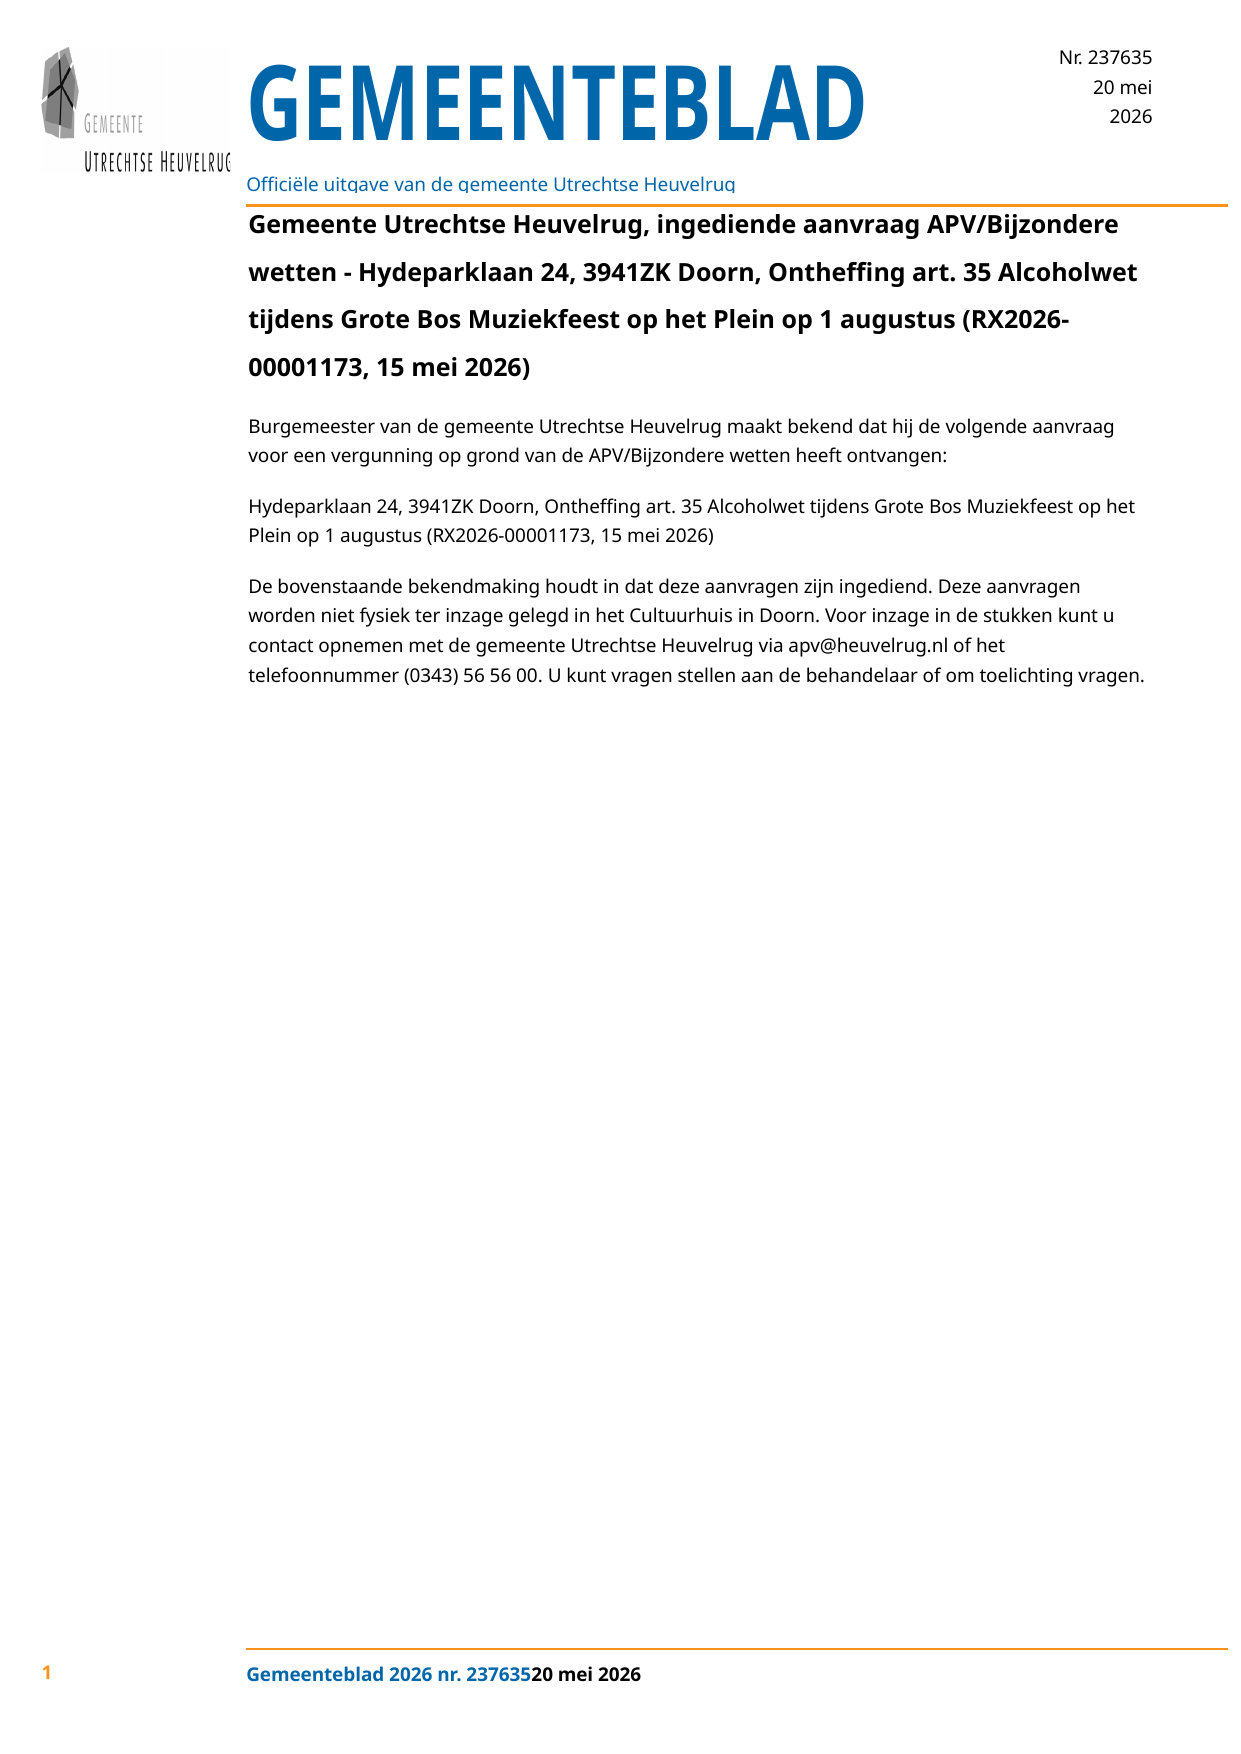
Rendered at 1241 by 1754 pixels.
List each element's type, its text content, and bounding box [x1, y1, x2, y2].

picture [41, 47, 231, 172]
text Gemeente Utrechtse Heuvelrug, ingediende aanvraag APV/Bijzondere wetten - Hydeparklaan 24, 3941ZK Doorn, Ontheffing art. 35 Alcoholwet tijdens Grote Bos Muziekfeest op het Plein op 1 augustus (RX2026-00001173, 15 mei 2026) [248, 207, 1152, 384]
text Burgemeester van de gemeente Utrechtse Heuvelrug maakt bekend dat hij de volgende aanvraag voor een vergunning op grond van de APV/Bijzondere wetten heeft ontvangen: [248, 413, 1152, 468]
text De bovenstaande bekendmaking houdt in dat deze aanvragen zijn ingediend. Deze aanvragen worden niet fysiek ter inzage gelegd in het Cultuurhuis in Doorn. Voor inzage in de stukken kunt u contact opnemen met de gemeente Utrechtse Heuvelrug via apv@heuvelrug.nl of het telefoonnummer (0343) 56 56 00. U kunt vragen stellen aan de behandelaar of om toelichting vragen. [248, 573, 1152, 688]
text Hydeparklaan 24, 3941ZK Doorn, Ontheffing art. 35 Alcoholwet tijdens Grote Bos Muziekfeest op het Plein op 1 augustus (RX2026-00001173, 15 mei 2026) [248, 493, 1152, 548]
